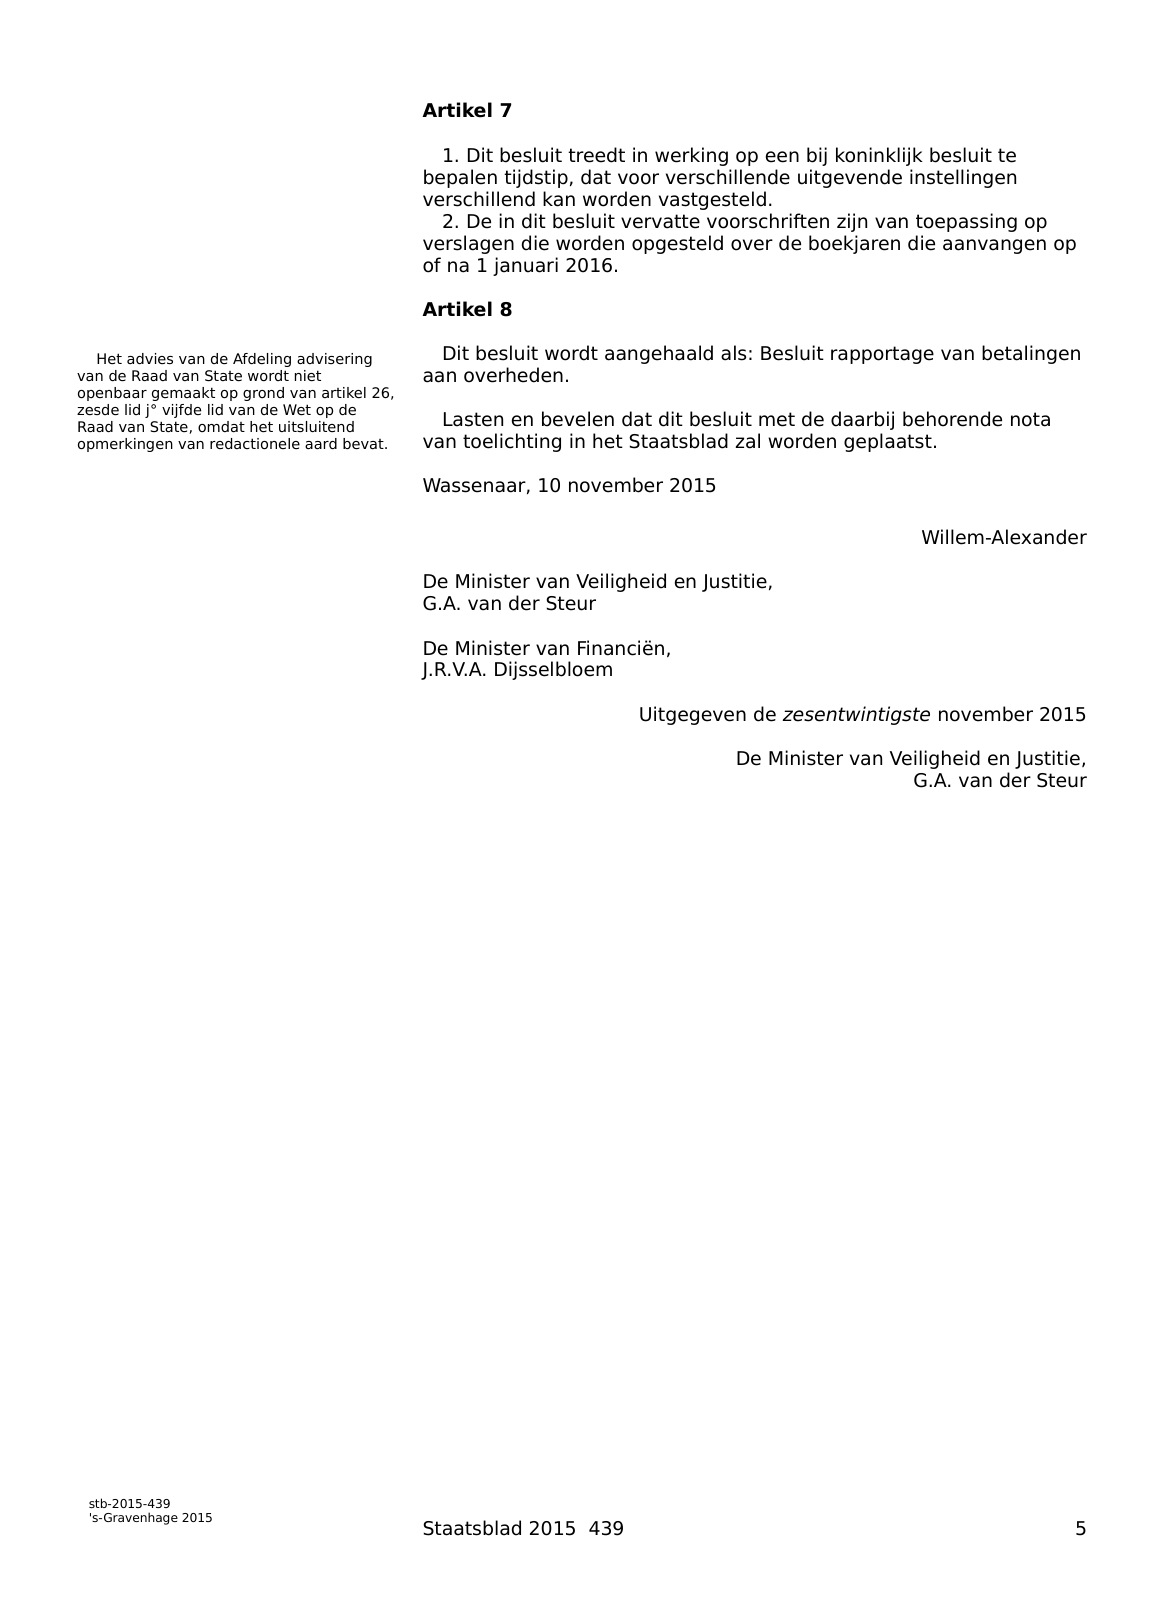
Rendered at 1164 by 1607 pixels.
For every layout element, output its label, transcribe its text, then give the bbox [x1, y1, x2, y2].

text 2. De in dit besluit vervatte voorschriften zijn van toepassing op verslagen die worden opgesteld over de boekjaren die aanvangen op of na 1 januari 2016. [422, 211, 1087, 276]
text Uitgegeven de zesentwintigste november 2015 [422, 703, 1087, 726]
subtitle Artikel 7 [422, 100, 1087, 122]
text stb-2015-439 [88, 1497, 323, 1511]
text Willem-Alexander [422, 527, 1087, 549]
text Lasten en bevelen dat dit besluit met de daarbij behorende nota van toelichting in het Staatsblad zal worden geplaatst. [422, 409, 1087, 453]
text De Minister van Financiën, J.R.V.A. Dijsselbloem [422, 637, 1087, 681]
text Het advies van de Afdeling advisering van de Raad van State wordt niet openbaar gemaakt op grond van artikel 26, zesde lid j° vijfde lid van de Wet op de Raad van State, omdat het uitsluitend opmerkingen van redactionele aard bevat. [77, 351, 396, 453]
text 's-Gravenhage 2015 [88, 1511, 323, 1525]
text De Minister van Veiligheid en Justitie, G.A. van der Steur [422, 748, 1087, 792]
text Dit besluit wordt aangehaald als: Besluit rapportage van betalingen aan overheden. [422, 343, 1087, 387]
text De Minister van Veiligheid en Justitie, G.A. van der Steur [422, 571, 1087, 615]
subtitle Artikel 8 [422, 299, 1087, 321]
text Wassenaar, 10 november 2015 [422, 475, 1087, 497]
text 1. Dit besluit treedt in werking op een bij koninklijk besluit te bepalen tijdstip, dat voor verschillende uitgevende instellingen verschillend kan worden vastgesteld. [422, 144, 1087, 211]
